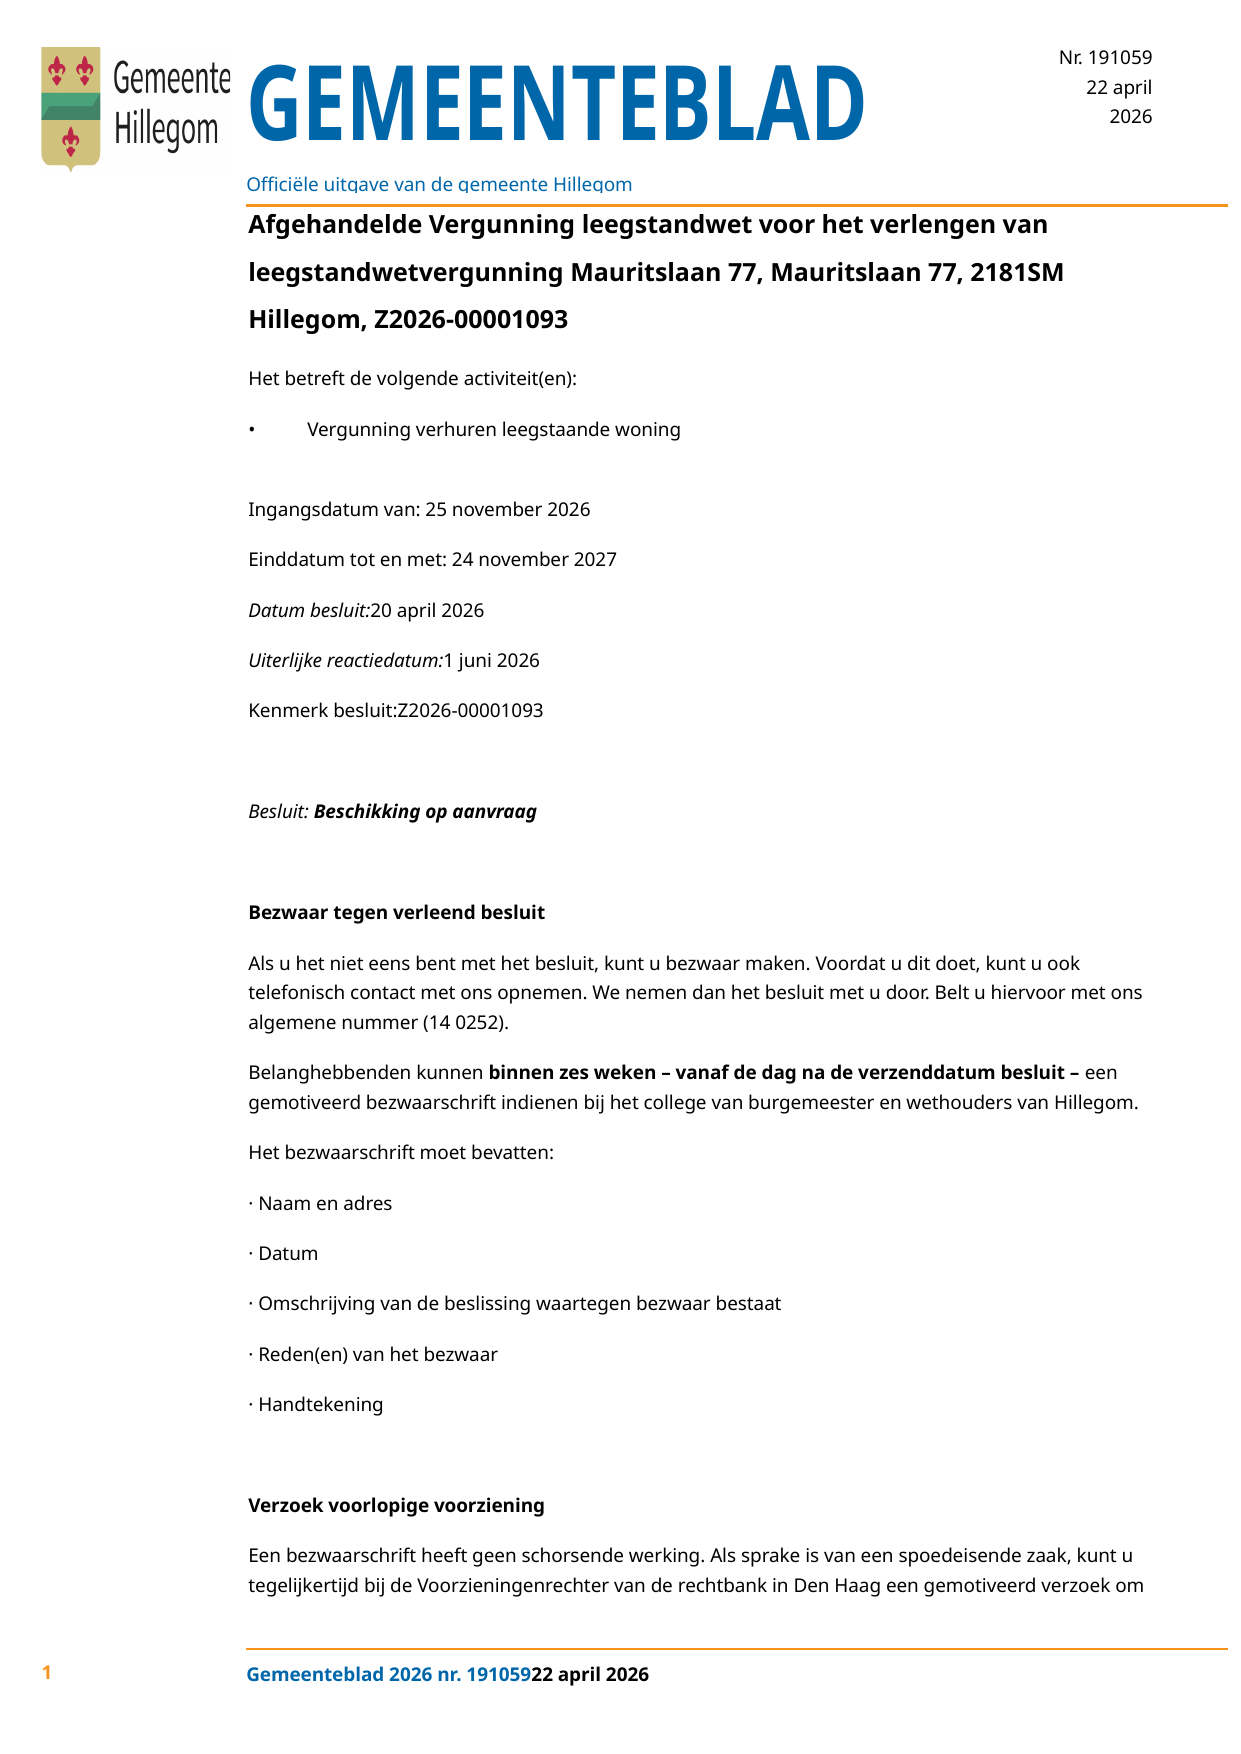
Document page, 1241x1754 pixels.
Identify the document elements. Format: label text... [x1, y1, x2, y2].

text Het betreft de volgende activiteit(en): [248, 366, 1152, 391]
text Bezwaar tegen verleend besluit [248, 899, 1152, 925]
text Besluit: Beschikking op aanvraag [248, 798, 1152, 824]
text · Reden(en) van het bezwaar [248, 1341, 1152, 1367]
text · Datum [248, 1240, 1152, 1266]
text Afgehandelde Vergunning leegstandwet voor het verlengen van leegstandwetvergunning Mauritslaan 77, Mauritslaan 77, 2181SM Hillegom, Z2026-00001093 [248, 207, 1152, 336]
text · Handtekening [248, 1391, 1152, 1417]
text Als u het niet eens bent met het besluit, kunt u bezwaar maken. Voordat u dit doet, kunt u ook telefonisch contact met ons opnemen. We nemen dan het besluit met u door. Belt u hiervoor met ons algemene nummer (14 0252). [248, 950, 1152, 1034]
text Belanghebbenden kunnen binnen zes weken – vanaf de dag na de verzenddatum besluit – een gemotiveerd bezwaarschrift indienen bij het college van burgemeester en wethouders van Hillegom. [248, 1059, 1152, 1114]
text Een bezwaarschrift heeft geen schorsende werking. Als sprake is van een spoedeisende zaak, kunt u tegelijkertijd bij de Voorzieningenrechter van de rechtbank in Den Haag een gemotiveerd verzoek om [248, 1543, 1152, 1598]
text Het bezwaarschrift moet bevatten: [248, 1139, 1152, 1165]
list Vergunning verhuren leegstaande woning [248, 416, 1152, 442]
text · Naam en adres [248, 1190, 1152, 1215]
text · Omschrijving van de beslissing waartegen bezwaar bestaat [248, 1291, 1152, 1316]
picture [41, 47, 231, 172]
text Verzoek voorlopige voorziening [248, 1492, 1152, 1518]
text Datum besluit:20 april 2026 [248, 597, 1152, 622]
text Uiterlijke reactiedatum:1 juni 2026 [248, 647, 1152, 673]
text Einddatum tot en met: 24 november 2027 [248, 546, 1152, 572]
text Ingangsdatum van: 25 november 2026 [248, 496, 1152, 522]
text Kenmerk besluit:Z2026-00001093 [248, 698, 1152, 723]
